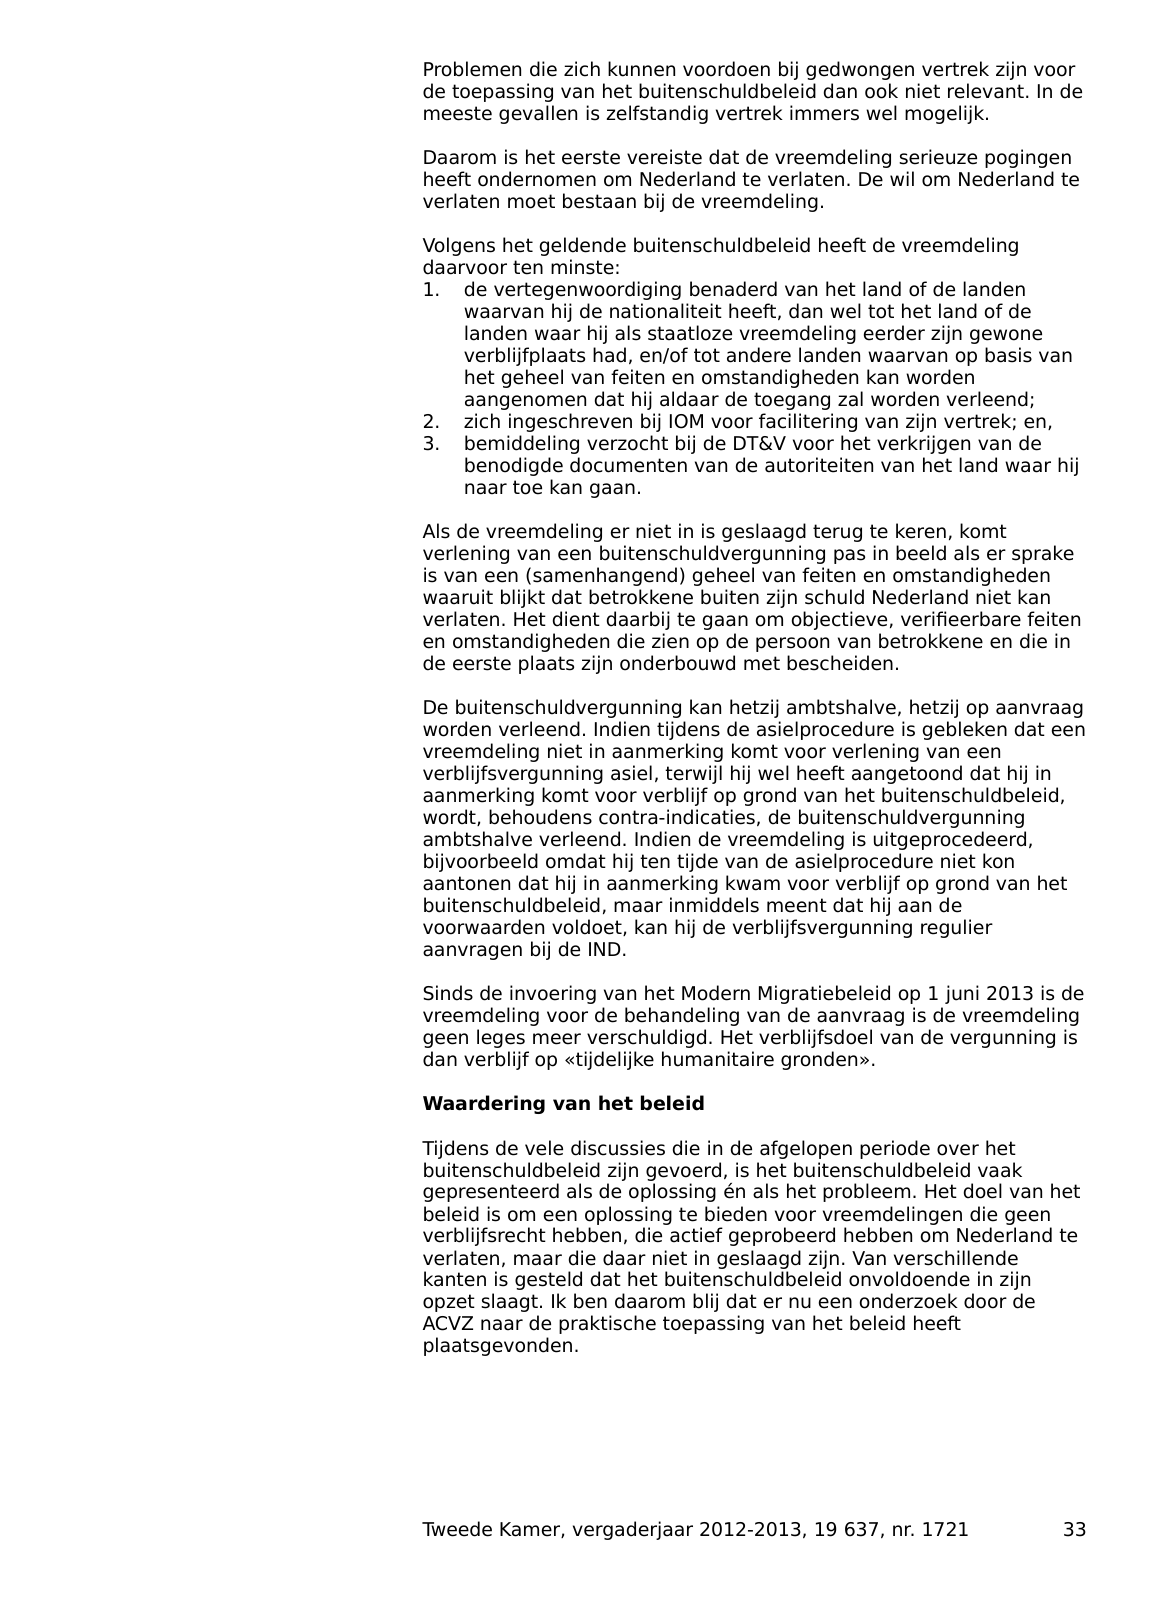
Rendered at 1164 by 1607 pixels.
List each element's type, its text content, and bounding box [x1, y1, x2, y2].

text Tijdens de vele discussies die in de afgelopen periode over het buitenschuldbeleid zijn gevoerd, is het buitenschuldbeleid vaak gepresenteerd als de oplossing én als het probleem. Het doel van het beleid is om een oplossing te bieden voor vreemdelingen die geen verblijfsrecht hebben, die actief geprobeerd hebben om Nederland te verlaten, maar die daar niet in geslaagd zijn. Van verschillende kanten is gesteld dat het buitenschuldbeleid onvoldoende in zijn opzet slaagt. Ik ben daarom blij dat er nu een onderzoek door de ACVZ naar de praktische toepassing van het beleid heeft plaatsgevonden. [422, 1137, 1087, 1357]
text 1. de vertegenwoordiging benaderd van het land of de landen waarvan hij de nationaliteit heeft, dan wel tot het land of de landen waar hij als staatloze vreemdeling eerder zijn gewone verblijfplaats had, en/of tot andere landen waarvan op basis van het geheel van feiten en omstandigheden kan worden aangenomen dat hij aldaar de toegang zal worden verleend; [422, 279, 1087, 411]
text 2. zich ingeschreven bij IOM voor facilitering van zijn vertrek; en, [422, 411, 1087, 433]
text Daarom is het eerste vereiste dat de vreemdeling serieuze pogingen heeft ondernomen om Nederland te verlaten. De wil om Nederland te verlaten moet bestaan bij de vreemdeling. [422, 147, 1087, 213]
text 3. bemiddeling verzocht bij de DT&V voor het verkrijgen van de benodigde documenten van de autoriteiten van het land waar hij naar toe kan gaan. [422, 433, 1087, 499]
text Sinds de invoering van het Modern Migratiebeleid op 1 juni 2013 is de vreemdeling voor de behandeling van de aanvraag is de vreemdeling geen leges meer verschuldigd. Het verblijfsdoel van de vergunning is dan verblijf op «tijdelijke humanitaire gronden». [422, 983, 1087, 1071]
text Problemen die zich kunnen voordoen bij gedwongen vertrek zijn voor de toepassing van het buitenschuldbeleid dan ook niet relevant. In de meeste gevallen is zelfstandig vertrek immers wel mogelijk. [422, 59, 1087, 125]
subtitle Waardering van het beleid [422, 1093, 1087, 1115]
text Volgens het geldende buitenschuldbeleid heeft de vreemdeling daarvoor ten minste: [422, 235, 1087, 279]
text Als de vreemdeling er niet in is geslaagd terug te keren, komt verlening van een buitenschuldvergunning pas in beeld als er sprake is van een (samenhangend) geheel van feiten en omstandigheden waaruit blijkt dat betrokkene buiten zijn schuld Nederland niet kan verlaten. Het dient daarbij te gaan om objectieve, verifieerbare feiten en omstandigheden die zien op de persoon van betrokkene en die in de eerste plaats zijn onderbouwd met bescheiden. [422, 521, 1087, 675]
text De buitenschuldvergunning kan hetzij ambtshalve, hetzij op aanvraag worden verleend. Indien tijdens de asielprocedure is gebleken dat een vreemdeling niet in aanmerking komt voor verlening van een verblijfsvergunning asiel, terwijl hij wel heeft aangetoond dat hij in aanmerking komt voor verblijf op grond van het buitenschuldbeleid, wordt, behoudens contra-indicaties, de buitenschuldvergunning ambtshalve verleend. Indien de vreemdeling is uitgeprocedeerd, bijvoorbeeld omdat hij ten tijde van de asielprocedure niet kon aantonen dat hij in aanmerking kwam voor verblijf op grond van het buitenschuldbeleid, maar inmiddels meent dat hij aan de voorwaarden voldoet, kan hij de verblijfsvergunning regulier aanvragen bij de IND. [422, 697, 1087, 961]
